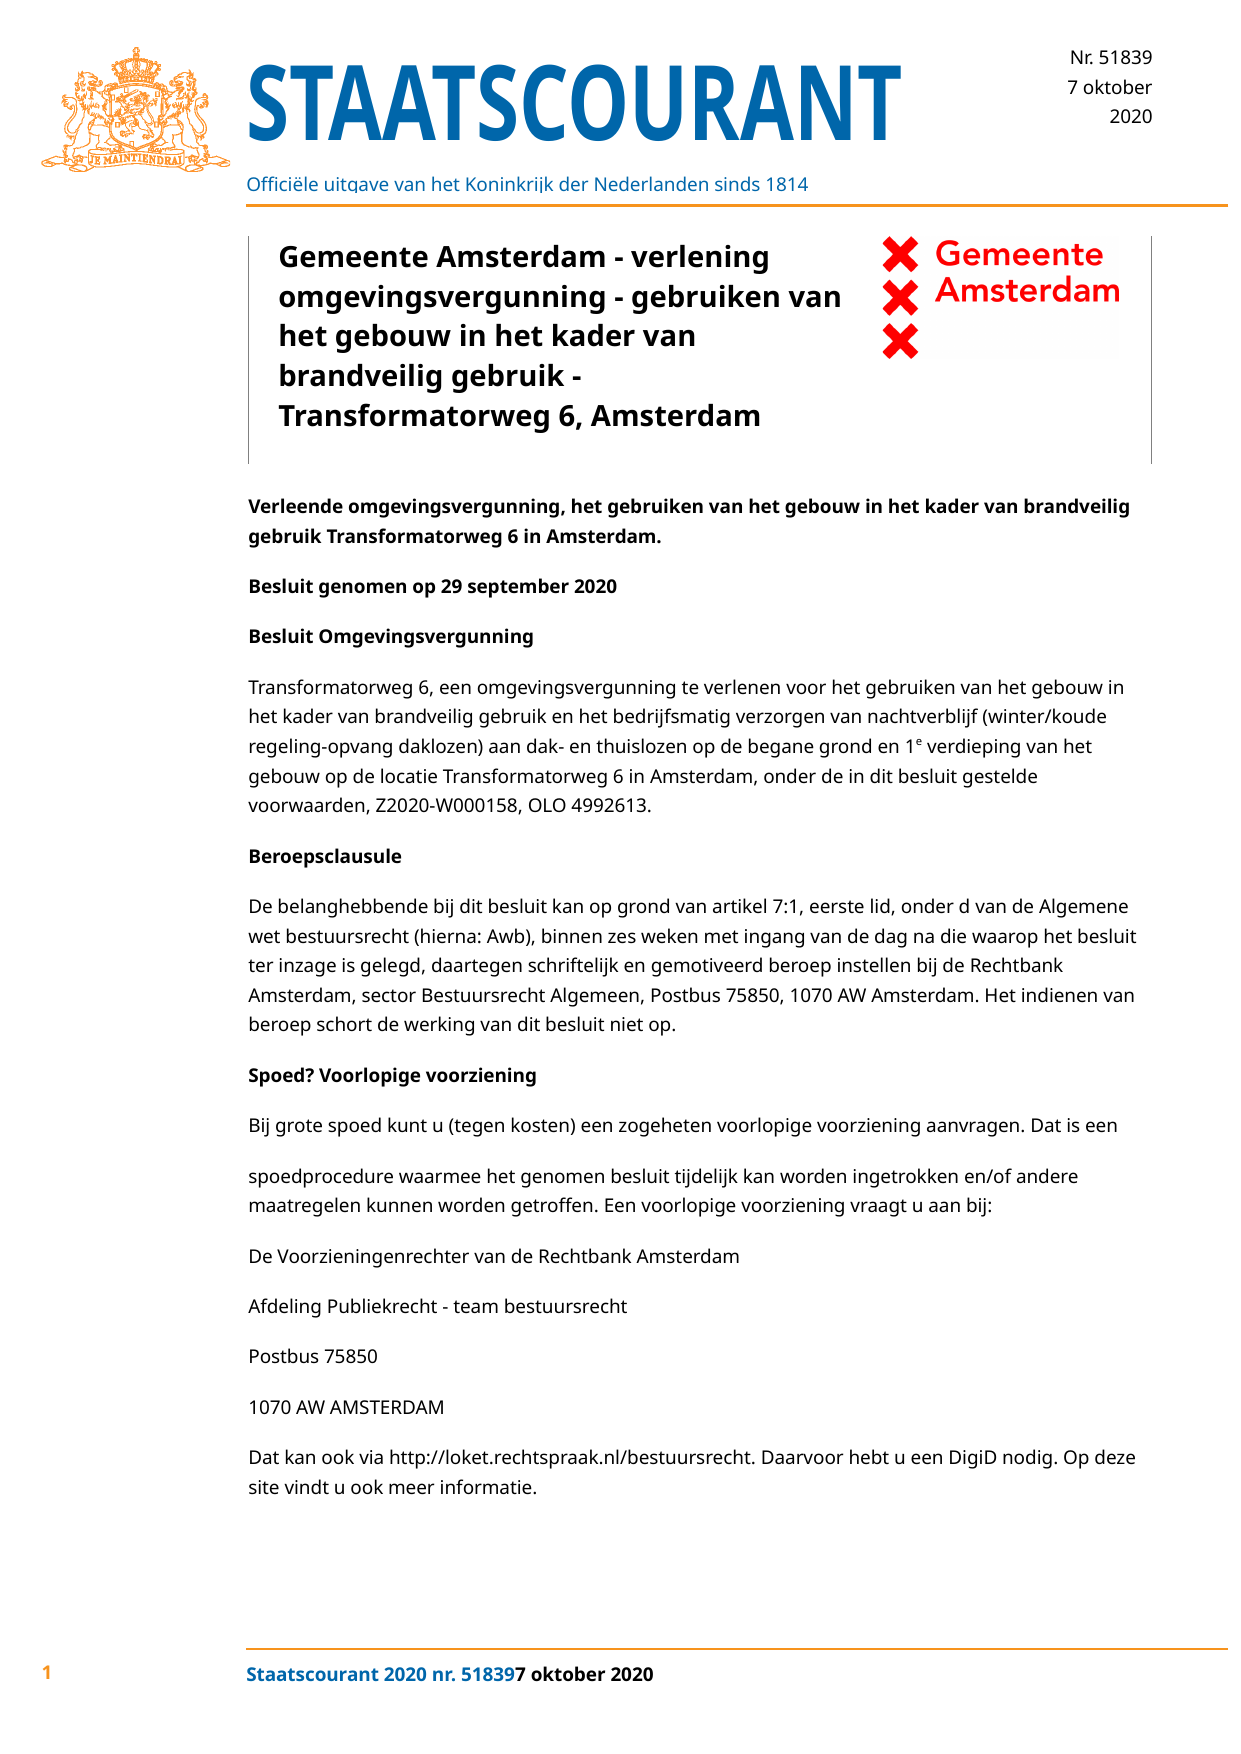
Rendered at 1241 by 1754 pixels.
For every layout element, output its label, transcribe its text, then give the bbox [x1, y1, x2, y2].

picture [882, 236, 1119, 359]
text Besluit Omgevingsvergunning [248, 624, 1152, 649]
text Beroepsclausule [248, 843, 1152, 869]
text Bij grote spoed kunt u (tegen kosten) een zogeheten voorlopige voorziening aanvragen. Dat is een [248, 1112, 1152, 1138]
text Verleende omgevingsvergunning, het gebruiken van het gebouw in het kader van brandveilig gebruik Transformatorweg 6 in Amsterdam. [248, 493, 1152, 549]
table_header Gemeente Amsterdam - verlening omgevingsvergunning - gebruiken van het gebouw in het kader van brandveilig gebruik - Transformatorweg 6, Amsterdam [249, 236, 850, 464]
text Transformatorweg 6, een omgevingsvergunning te verlenen voor het gebruiken van het gebouw in het kader van brandveilig gebruik en het bedrijfsmatig verzorgen van nachtverblijf (winter/koude regeling-opvang daklozen) aan dak- en thuislozen op de begane grond en 1e verdieping van het gebouw op de locatie Transformatorweg 6 in Amsterdam, onder de in dit besluit gestelde voorwaarden, Z2020-W000158, OLO 4992613. [248, 674, 1152, 818]
picture [41, 47, 231, 172]
text Spoed? Voorlopige voorziening [248, 1062, 1152, 1088]
text De belanghebbende bij dit besluit kan op grond van artikel 7:1, eerste lid, onder d van de Algemene wet bestuursrecht (hierna: Awb), binnen zes weken met ingang van de dag na die waarop het besluit ter inzage is gelegd, daartegen schriftelijk en gemotiveerd beroep instellen bij de Rechtbank Amsterdam, sector Bestuursrecht Algemeen, Postbus 75850, 1070 AW Amsterdam. Het indienen van beroep schort de werking van dit besluit niet op. [248, 893, 1152, 1037]
text Besluit genomen op 29 september 2020 [248, 573, 1152, 599]
text Dat kan ook via http://loket.rechtspraak.nl/bestuursrecht. Daarvoor hebt u een DigiD nodig. Op deze site vindt u ook meer informatie. [248, 1444, 1152, 1500]
text spoedprocedure waarmee het genomen besluit tijdelijk kan worden ingetrokken en/of andere maatregelen kunnen worden getroffen. Een voorlopige voorziening vraagt u aan bij: [248, 1163, 1152, 1218]
text 1070 AW AMSTERDAM [248, 1394, 1152, 1420]
table_header [850, 236, 1151, 464]
text De Voorzieningenrechter van de Rechtbank Amsterdam [248, 1243, 1152, 1269]
text Postbus 75850 [248, 1344, 1152, 1369]
text Afdeling Publiekrecht - team bestuursrecht [248, 1293, 1152, 1319]
